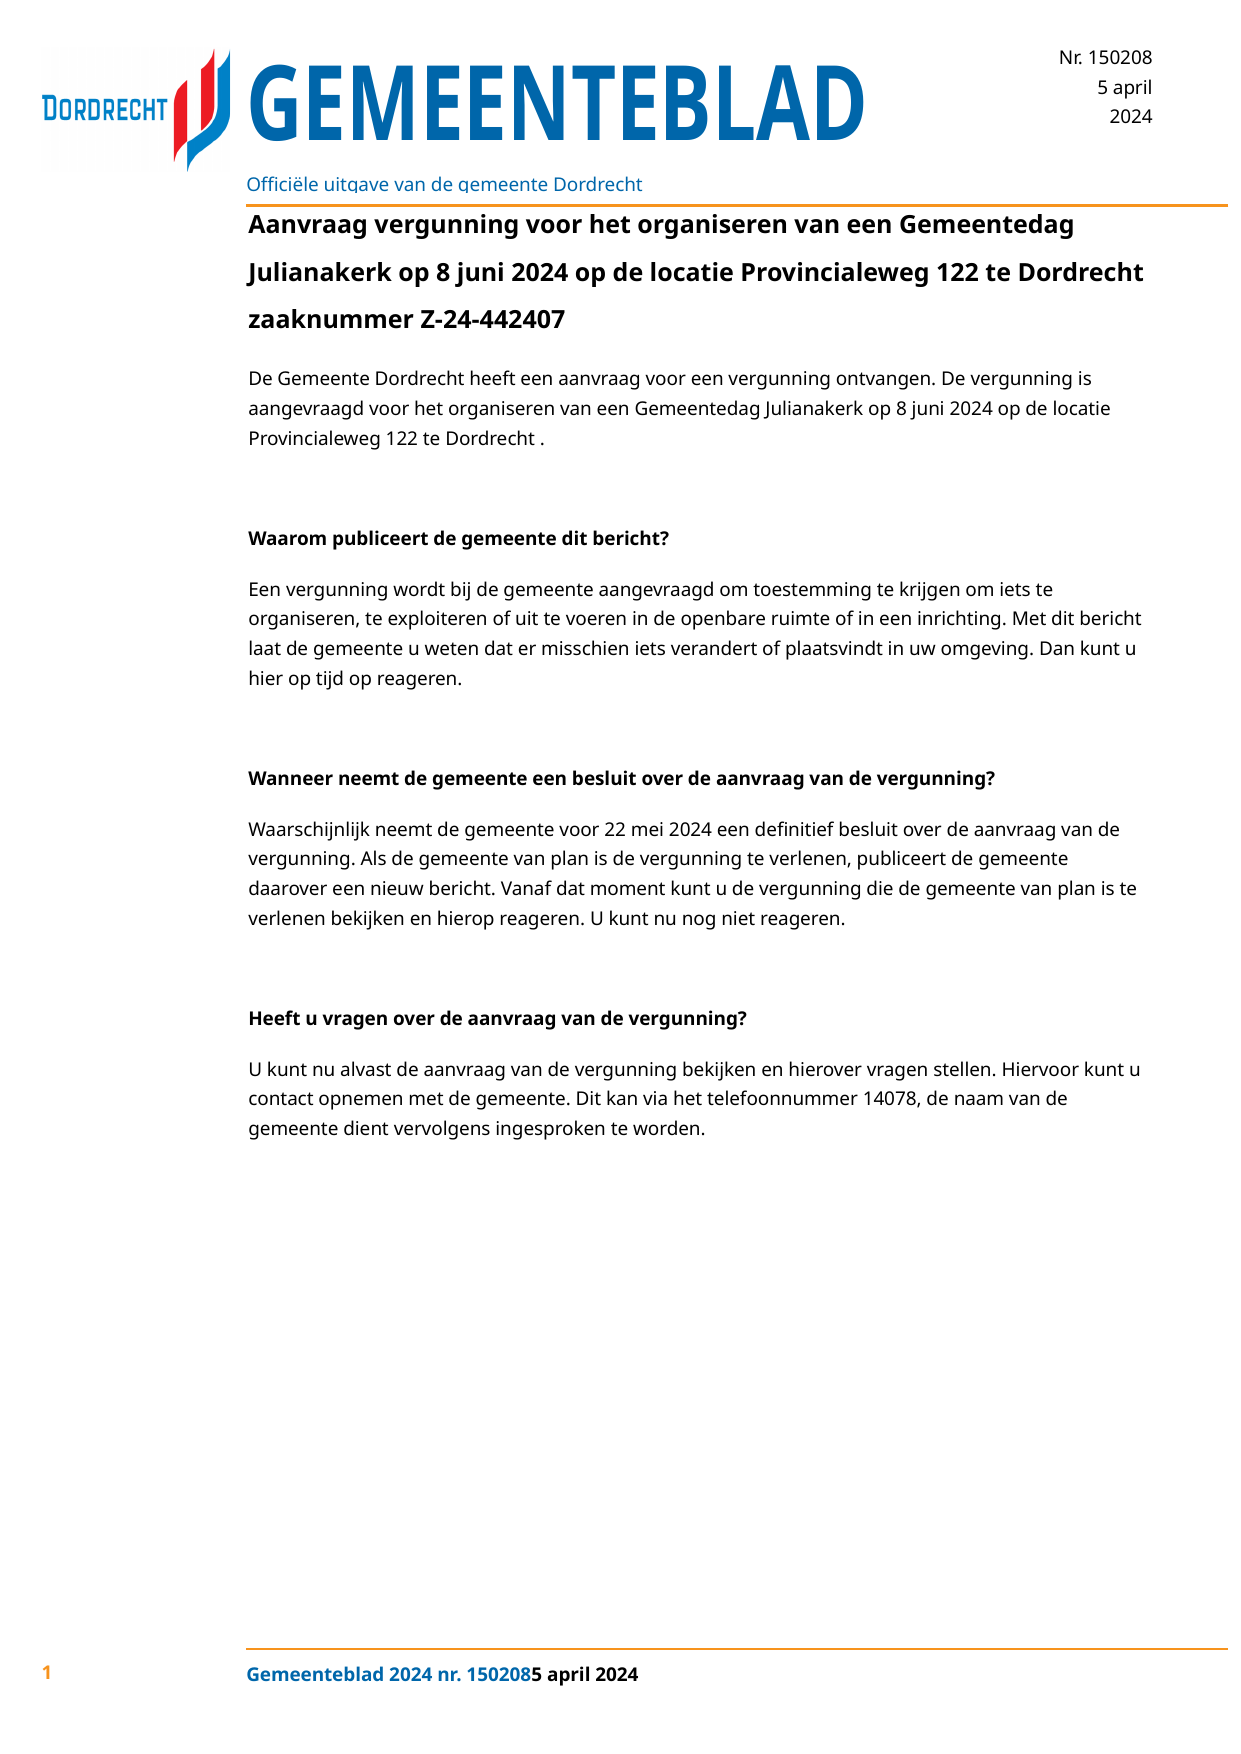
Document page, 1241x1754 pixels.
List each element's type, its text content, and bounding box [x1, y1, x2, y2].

text Wanneer neemt de gemeente een besluit over de aanvraag van de vergunning? [248, 766, 1152, 791]
text Waarom publiceert de gemeente dit bericht? [248, 526, 1152, 551]
text Aanvraag vergunning voor het organiseren van een Gemeentedag Julianakerk op 8 juni 2024 op de locatie Provincialeweg 122 te Dordrecht zaaknummer Z-24-442407 [248, 207, 1152, 336]
text Waarschijnlijk neemt de gemeente voor 22 mei 2024 een definitief besluit over de aanvraag van de vergunning. Als de gemeente van plan is de vergunning te verlenen, publiceert de gemeente daarover een nieuw bericht. Vanaf dat moment kunt u de vergunning die de gemeente van plan is te verlenen bekijken en hierop reageren. U kunt nu nog niet reageren. [248, 816, 1152, 930]
text U kunt nu alvast de aanvraag van de vergunning bekijken en hierover vragen stellen. Hiervoor kunt u contact opnemen met de gemeente. Dit kan via het telefoonnummer 14078, de naam van de gemeente dient vervolgens ingesproken te worden. [248, 1056, 1152, 1141]
text Een vergunning wordt bij de gemeente aangevraagd om toestemming te krijgen om iets te organiseren, te exploiteren of uit te voeren in de openbare ruimte of in een inrichting. Met dit bericht laat de gemeente u weten dat er misschien iets verandert of plaatsvindt in uw omgeving. Dan kunt u hier op tijd op reageren. [248, 576, 1152, 690]
text Heeft u vragen over de aanvraag van de vergunning? [248, 1006, 1152, 1031]
picture [41, 47, 231, 172]
text De Gemeente Dordrecht heeft een aanvraag voor een vergunning ontvangen. De vergunning is aangevraagd voor het organiseren van een Gemeentedag Julianakerk op 8 juni 2024 op de locatie Provincialeweg 122 te Dordrecht . [248, 366, 1152, 450]
